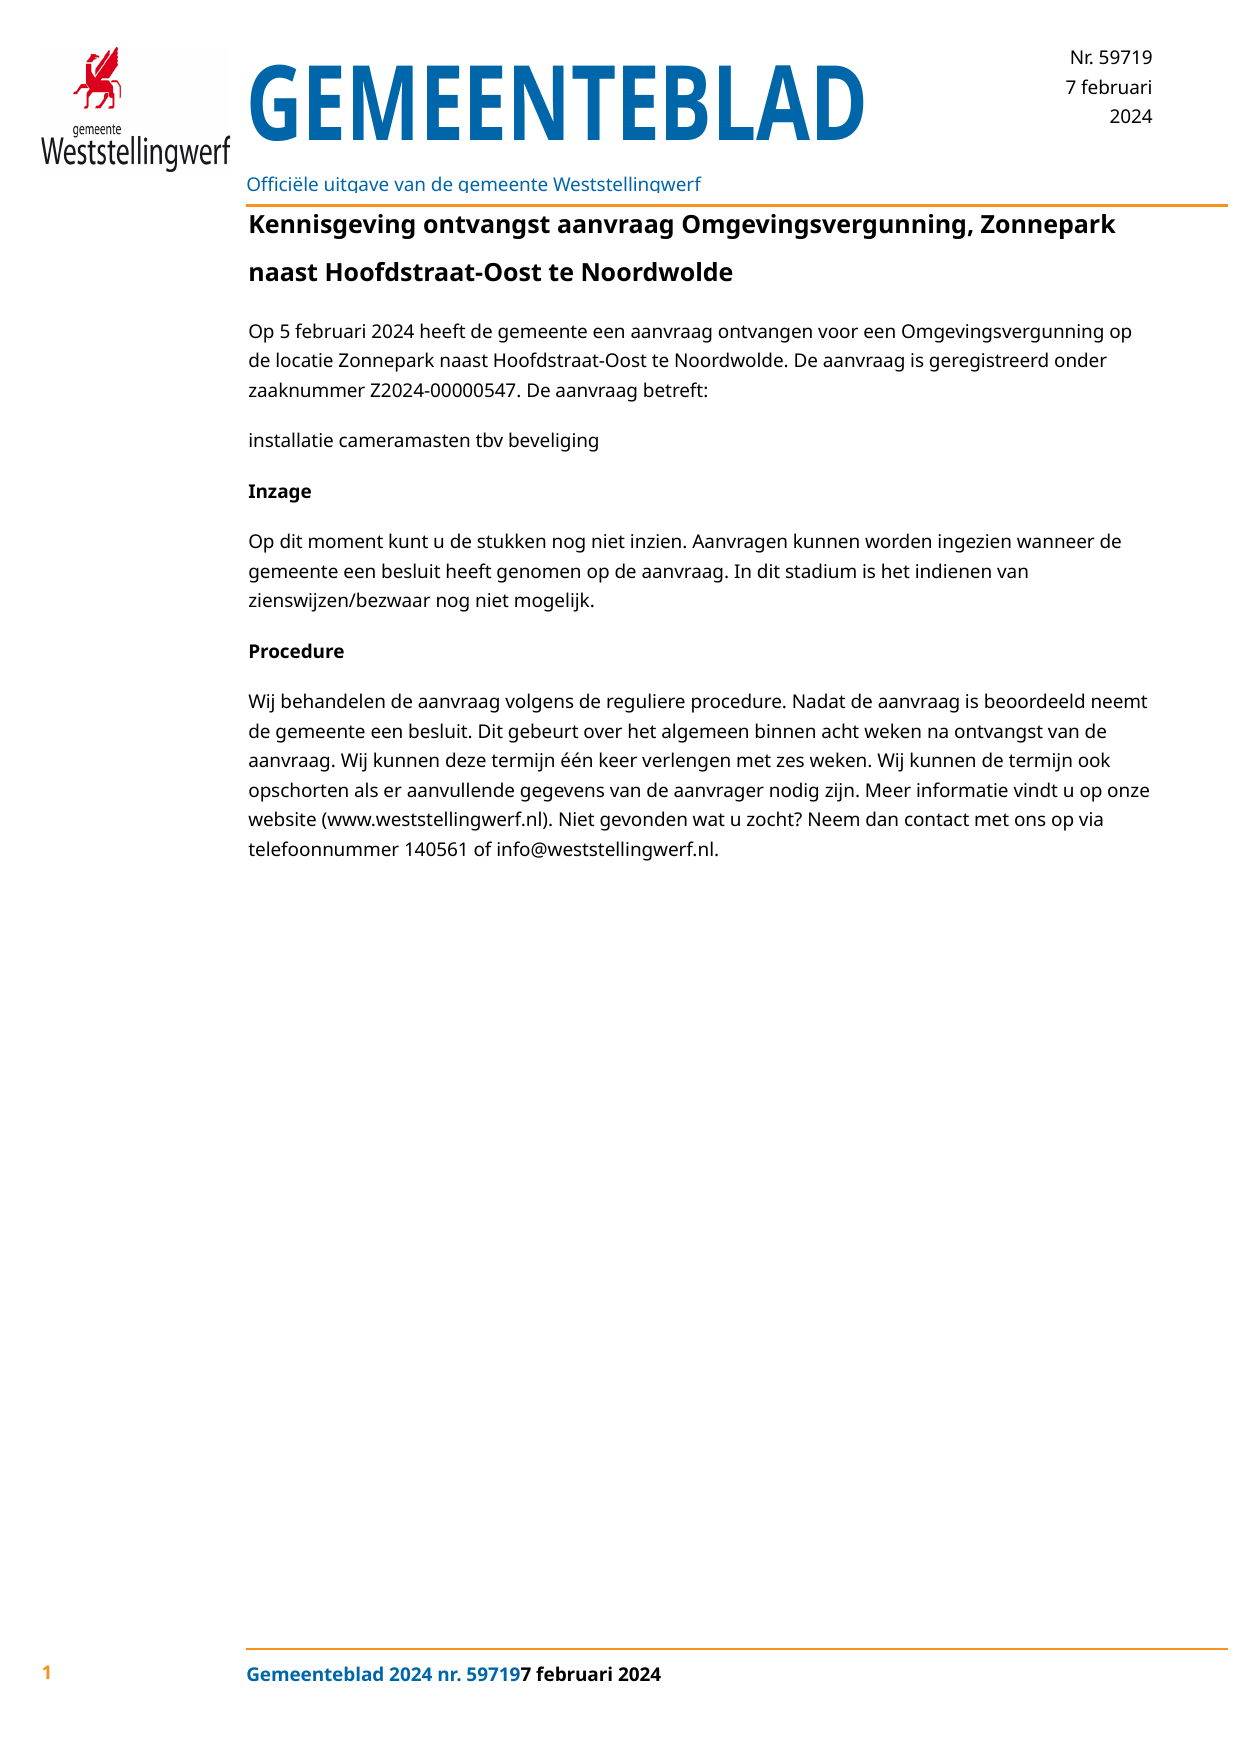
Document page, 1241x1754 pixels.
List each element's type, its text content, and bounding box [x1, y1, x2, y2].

text Op dit moment kunt u de stukken nog niet inzien. Aanvragen kunnen worden ingezien wanneer de gemeente een besluit heeft genomen op de aanvraag. In dit stadium is het indienen van zienswijzen/bezwaar nog niet mogelijk. [248, 528, 1152, 613]
text Op 5 februari 2024 heeft de gemeente een aanvraag ontvangen voor een Omgevingsvergunning op de locatie Zonnepark naast Hoofdstraat-Oost te Noordwolde. De aanvraag is geregistreerd onder zaaknummer Z2024-00000547. De aanvraag betreft: [248, 318, 1152, 403]
text Inzage [248, 478, 1152, 504]
text Wij behandelen de aanvraag volgens de reguliere procedure. Nadat de aanvraag is beoordeeld neemt de gemeente een besluit. Dit gebeurt over het algemeen binnen acht weken na ontvangst van de aanvraag. Wij kunnen deze termijn één keer verlengen met zes weken. Wij kunnen de termijn ook opschorten als er aanvullende gegevens van de aanvrager nodig zijn. Meer informatie vindt u op onze website (www.weststellingwerf.nl). Niet gevonden wat u zocht? Neem dan contact met ons op via telefoonnummer 140561 of info@weststellingwerf.nl. [248, 688, 1152, 862]
text Procedure [248, 638, 1152, 664]
text installatie cameramasten tbv beveliging [248, 427, 1152, 453]
picture [41, 47, 231, 172]
text Kennisgeving ontvangst aanvraag Omgevingsvergunning, Zonnepark naast Hoofdstraat-Oost te Noordwolde [248, 207, 1152, 288]
